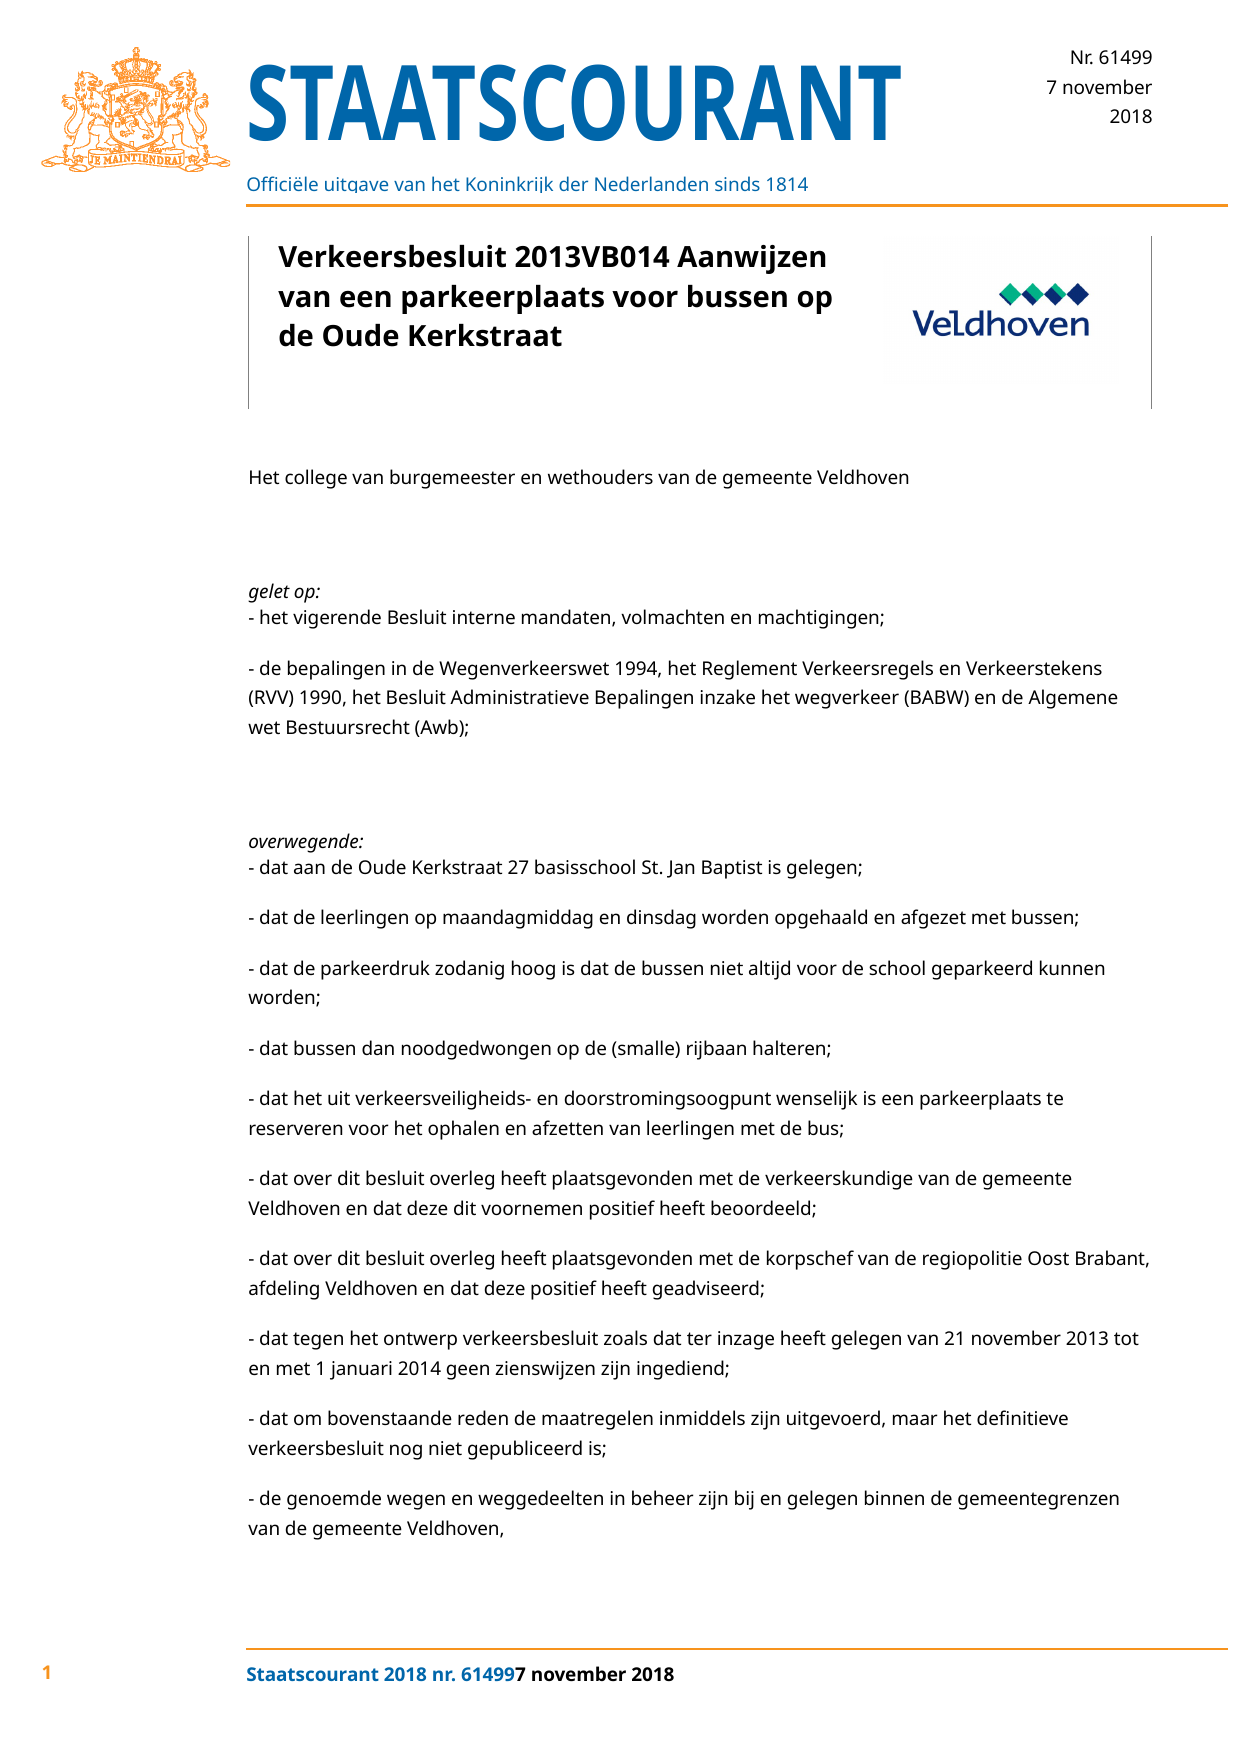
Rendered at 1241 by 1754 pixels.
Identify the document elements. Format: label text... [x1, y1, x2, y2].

text overwegende: [248, 828, 1152, 854]
text - dat over dit besluit overleg heeft plaatsgevonden met de verkeerskundige van de gemeente Veldhoven en dat deze dit voornemen positief heeft beoordeeld; [248, 1165, 1152, 1221]
text Het college van burgemeester en wethouders van de gemeente Veldhoven [248, 464, 1152, 490]
text - dat bussen dan noodgedwongen op de (smalle) rijbaan halteren; [248, 1035, 1152, 1061]
text - dat de parkeerdruk zodanig hoog is dat de bussen niet altijd voor de school geparkeerd kunnen worden; [248, 955, 1152, 1010]
text - de bepalingen in de Wegenverkeerswet 1994, het Reglement Verkeersregels en Verkeerstekens (RVV) 1990, het Besluit Administratieve Bepalingen inzake het wegverkeer (BABW) en de Algemene wet Bestuursrecht (Awb); [248, 655, 1152, 740]
text - dat om bovenstaande reden de maatregelen inmiddels zijn uitgevoerd, maar het definitieve verkeersbesluit nog niet gepubliceerd is; [248, 1405, 1152, 1461]
picture [41, 47, 231, 172]
table_header [850, 236, 1151, 409]
text - dat het uit verkeersveiligheids- en doorstromingsoogpunt wenselijk is een parkeerplaats te reserveren voor het ophalen en afzetten van leerlingen met de bus; [248, 1085, 1152, 1141]
picture [882, 236, 1119, 384]
text - dat tegen het ontwerp verkeersbesluit zoals dat ter inzage heeft gelegen van 21 november 2013 tot en met 1 januari 2014 geen zienswijzen zijn ingediend; [248, 1325, 1152, 1381]
text - dat de leerlingen op maandagmiddag en dinsdag worden opgehaald en afgezet met bussen; [248, 904, 1152, 930]
text - dat aan de Oude Kerkstraat 27 basisschool St. Jan Baptist is gelegen; [248, 854, 1152, 880]
text - het vigerende Besluit interne mandaten, volmachten en machtigingen; [248, 604, 1152, 630]
text gelet op: [248, 579, 1152, 604]
text - dat over dit besluit overleg heeft plaatsgevonden met de korpschef van de regiopolitie Oost Brabant, afdeling Veldhoven en dat deze positief heeft geadviseerd; [248, 1245, 1152, 1301]
text - de genoemde wegen en weggedeelten in beheer zijn bij en gelegen binnen de gemeentegrenzen van de gemeente Veldhoven, [248, 1485, 1152, 1541]
table_header Verkeersbesluit 2013VB014 Aanwijzen van een parkeerplaats voor bussen op de Oude Kerkstraat [249, 236, 850, 409]
